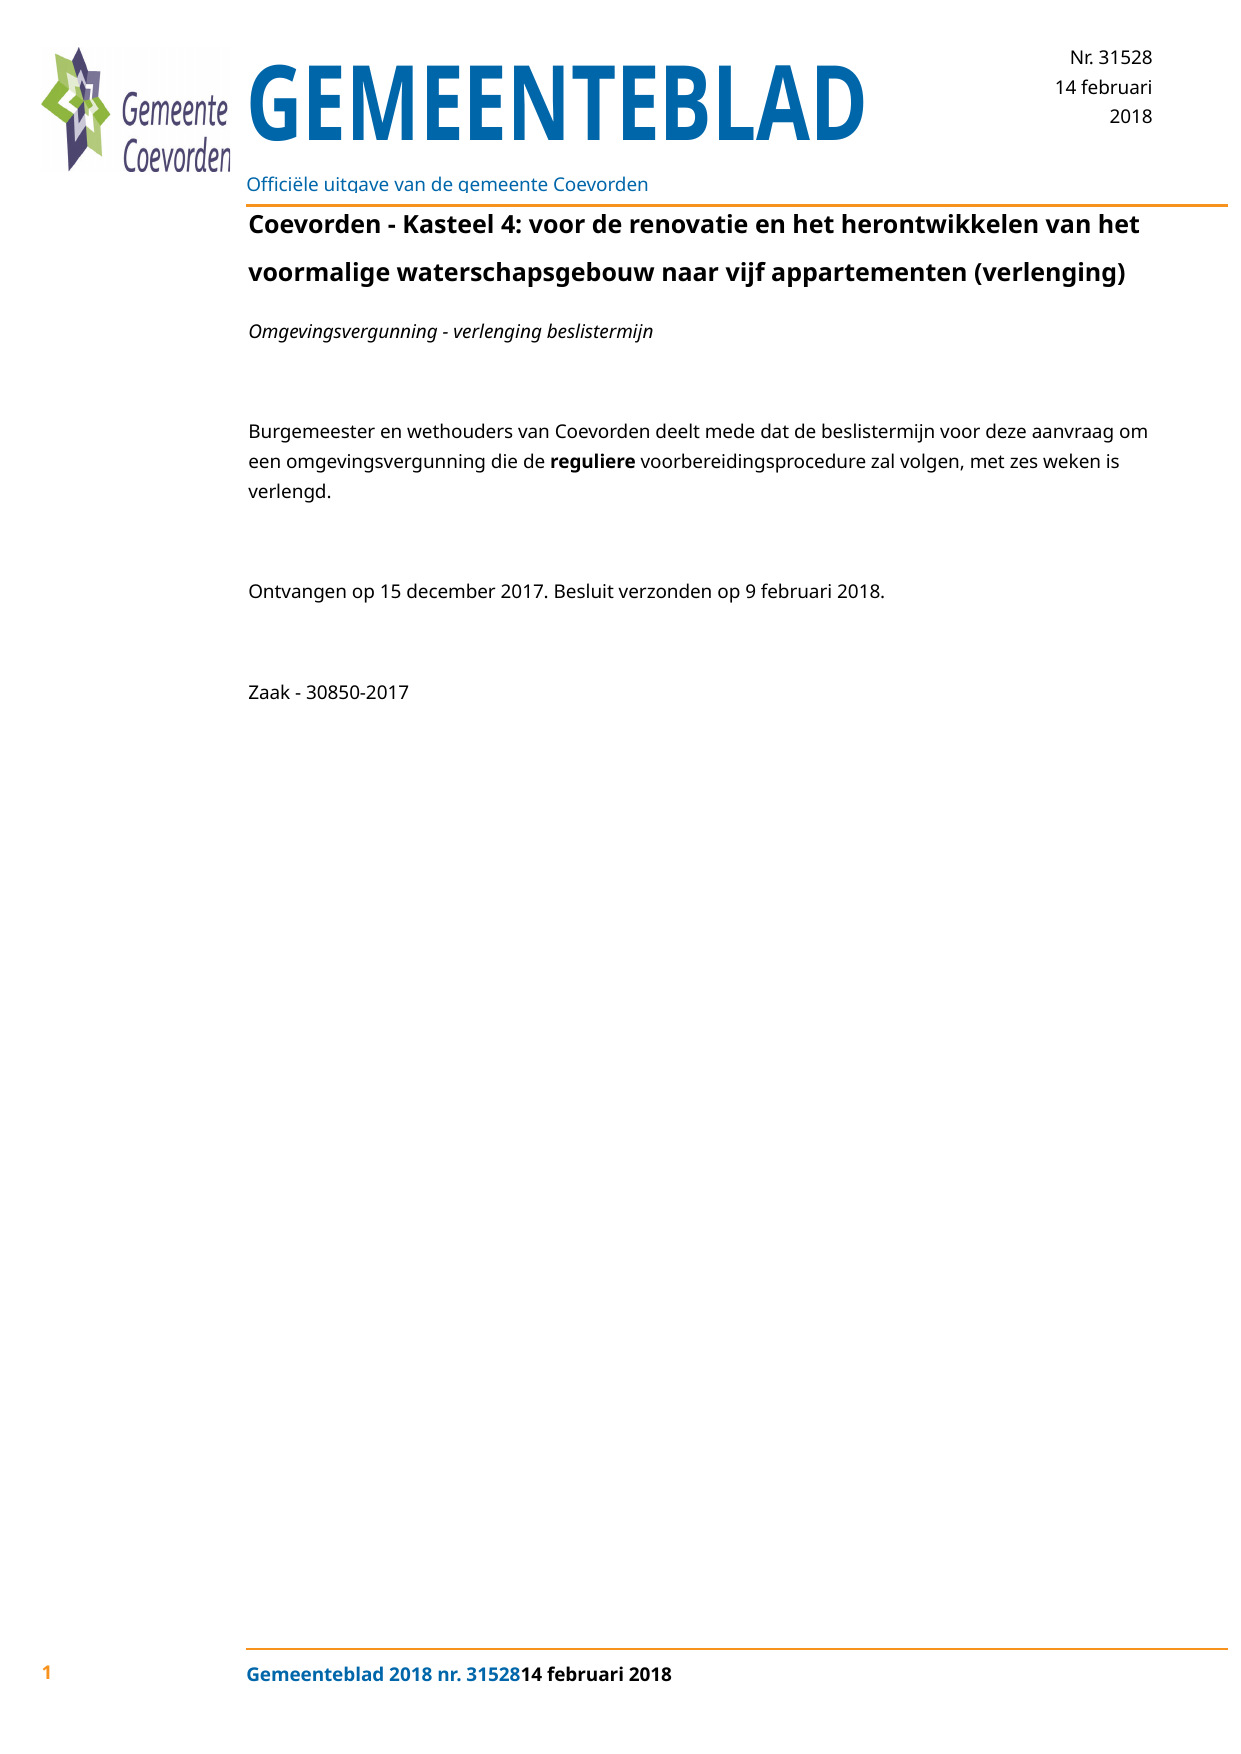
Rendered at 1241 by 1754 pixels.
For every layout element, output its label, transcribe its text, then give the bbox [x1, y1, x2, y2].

picture [41, 47, 231, 172]
text Omgevingsvergunning - verlenging beslistermijn [248, 318, 1152, 344]
text Zaak - 30850-2017 [248, 679, 1152, 705]
text Burgemeester en wethouders van Coevorden deelt mede dat de beslistermijn voor deze aanvraag om een omgevingsvergunning die de reguliere voorbereidingsprocedure zal volgen, met zes weken is verlengd. [248, 419, 1152, 504]
text Ontvangen op 15 december 2017. Besluit verzonden op 9 februari 2018. [248, 579, 1152, 604]
text Coevorden - Kasteel 4: voor de renovatie en het herontwikkelen van het voormalige waterschapsgebouw naar vijf appartementen (verlenging) [248, 207, 1152, 288]
